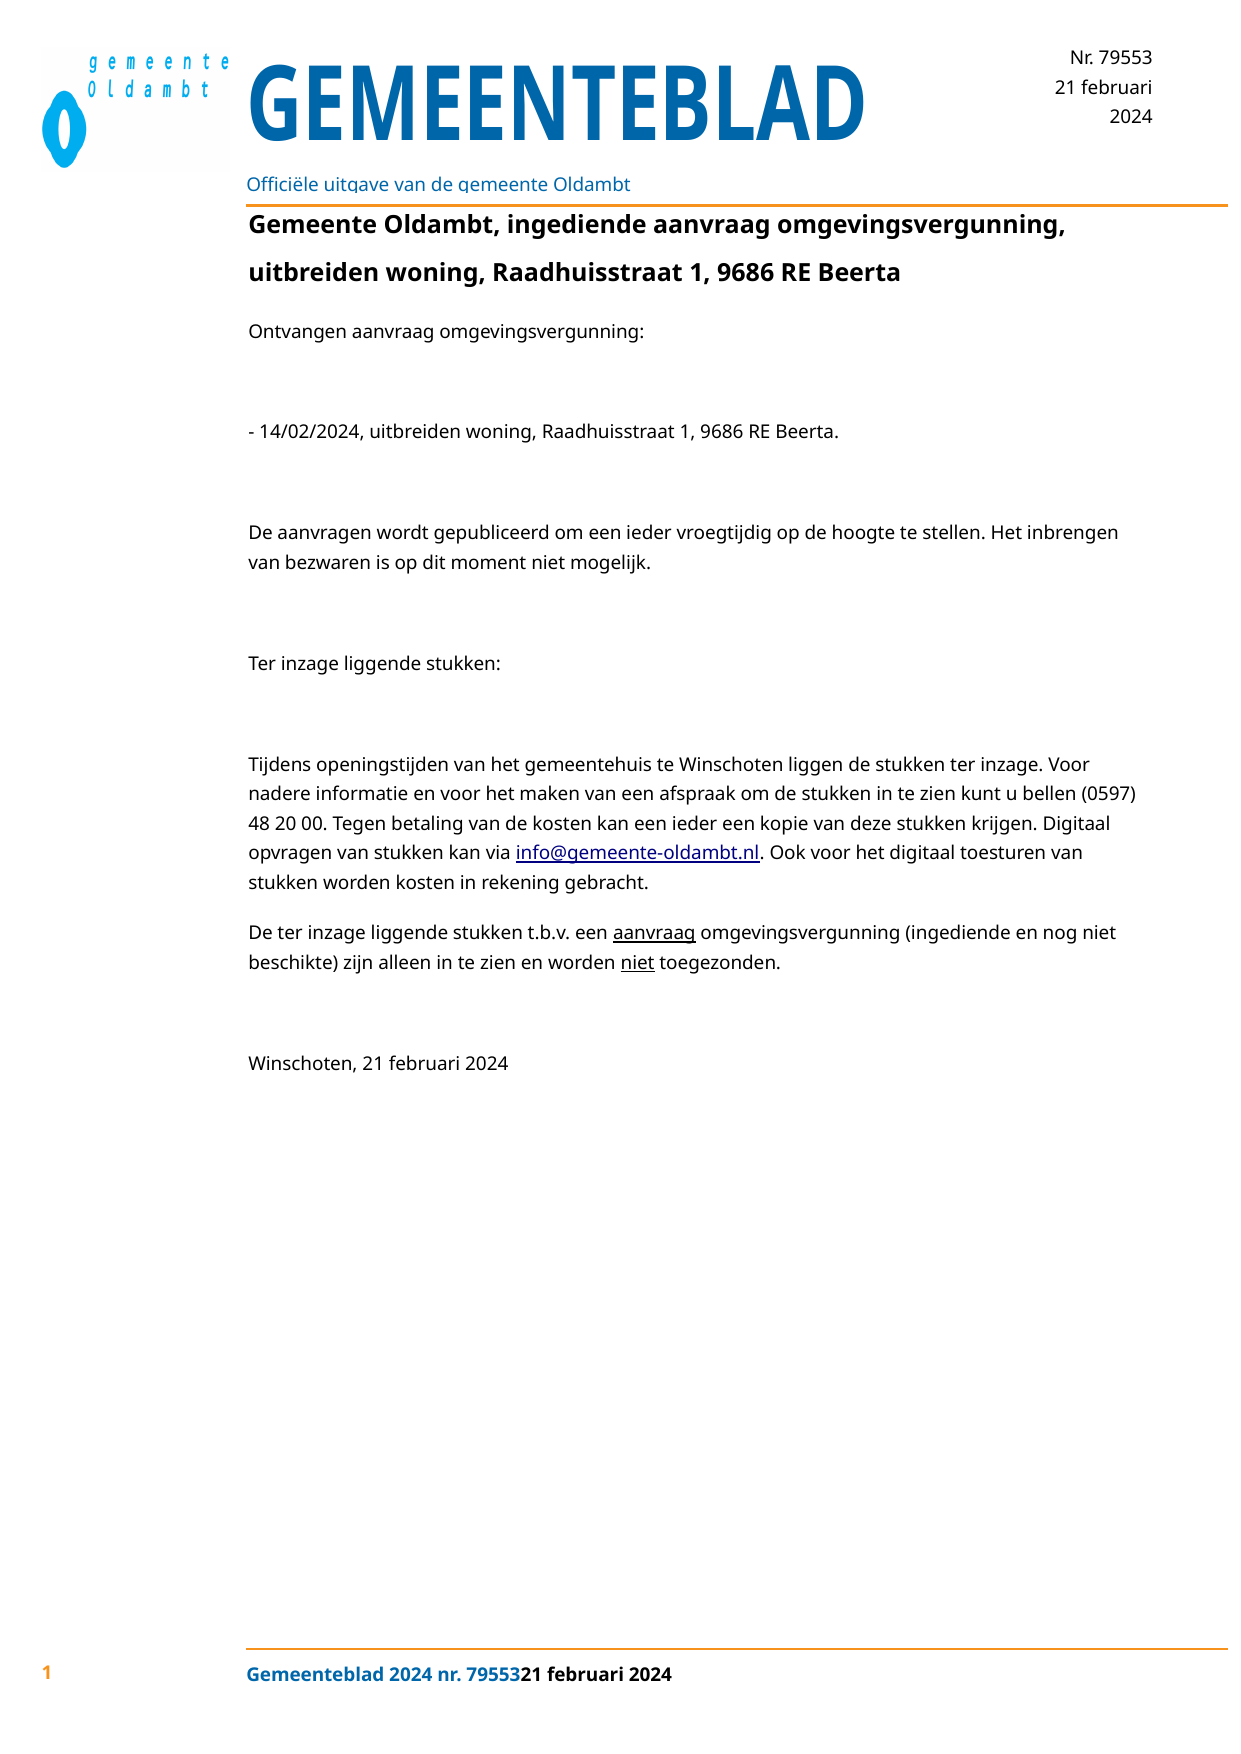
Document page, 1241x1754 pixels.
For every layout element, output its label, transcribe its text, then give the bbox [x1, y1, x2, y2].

text - 14/02/2024, uitbreiden woning, Raadhuisstraat 1, 9686 RE Beerta. [248, 419, 1152, 444]
text De aanvragen wordt gepubliceerd om een ieder vroegtijdig op de hoogte te stellen. Het inbrengen van bezwaren is op dit moment niet mogelijk. [248, 519, 1152, 575]
text De ter inzage liggende stukken t.b.v. een aanvraag omgevingsvergunning (ingediende en nog niet beschikte) zijn alleen in te zien en worden niet toegezonden. [248, 919, 1152, 975]
text Ontvangen aanvraag omgevingsvergunning: [248, 318, 1152, 344]
picture [41, 47, 231, 172]
text Winschoten, 21 februari 2024 [248, 1050, 1152, 1076]
text Ter inzage liggende stukken: [248, 650, 1152, 676]
text Tijdens openingstijden van het gemeentehuis te Winschoten liggen de stukken ter inzage. Voor nadere informatie en voor het maken van een afspraak om de stukken in te zien kunt u bellen (0597) 48 20 00. Tegen betaling van de kosten kan een ieder een kopie van deze stukken krijgen. Digitaal opvragen van stukken kan via info@gemeente-oldambt.nl. Ook voor het digitaal toesturen van stukken worden kosten in rekening gebracht. [248, 751, 1152, 895]
text Gemeente Oldambt, ingediende aanvraag omgevingsvergunning, uitbreiden woning, Raadhuisstraat 1, 9686 RE Beerta [248, 207, 1152, 288]
